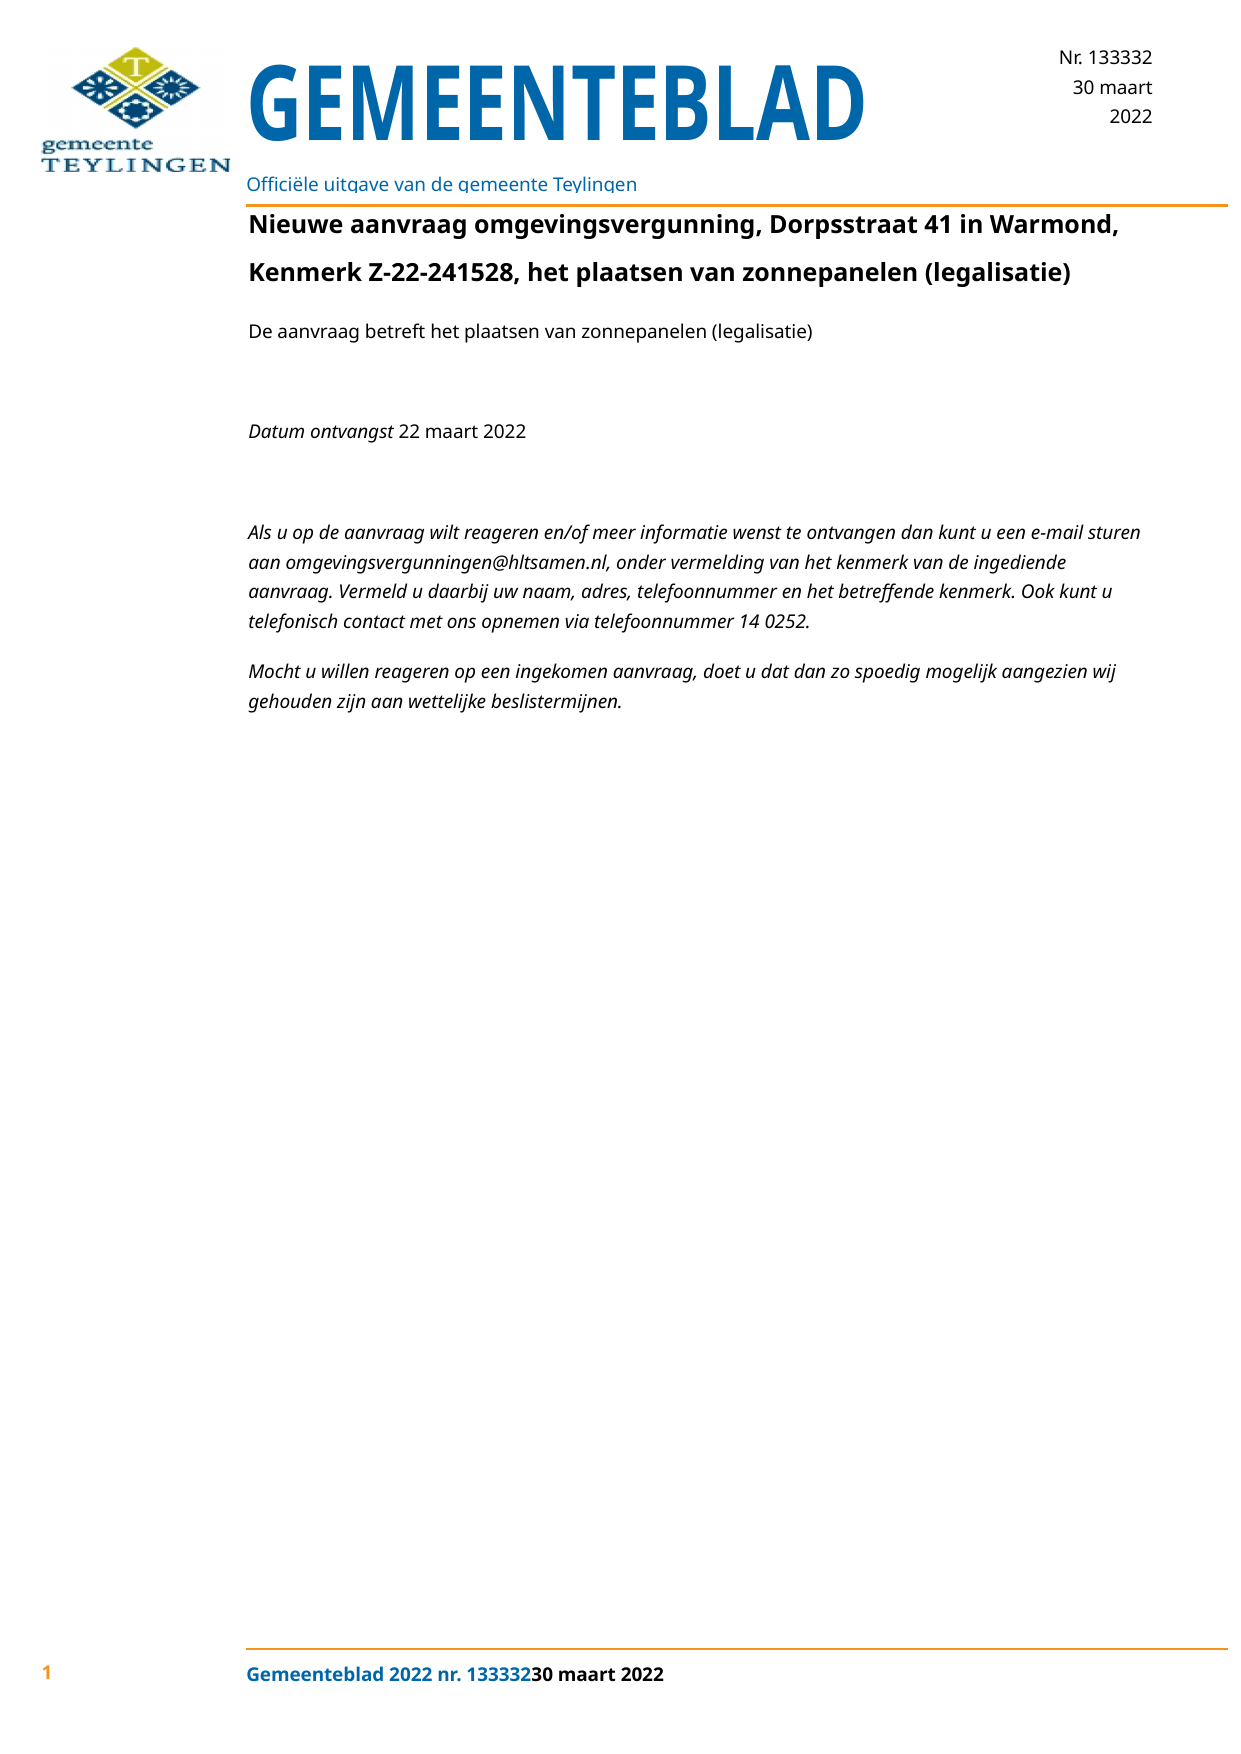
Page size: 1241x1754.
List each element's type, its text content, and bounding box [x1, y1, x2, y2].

picture [41, 47, 231, 172]
text Mocht u willen reageren op een ingekomen aanvraag, doet u dat dan zo spoedig mogelijk aangezien wij gehouden zijn aan wettelijke beslistermijnen. [248, 659, 1152, 714]
text Nieuwe aanvraag omgevingsvergunning, Dorpsstraat 41 in Warmond, Kenmerk Z-22-241528, het plaatsen van zonnepanelen (legalisatie) [248, 207, 1152, 288]
text Als u op de aanvraag wilt reageren en/of meer informatie wenst te ontvangen dan kunt u een e-mail sturen aan omgevingsvergunningen@hltsamen.nl, onder vermelding van het kenmerk van de ingediende aanvraag. Vermeld u daarbij uw naam, adres, telefoonnummer en het betreffende kenmerk. Ook kunt u telefonisch contact met ons opnemen via telefoonnummer 14 0252. [248, 519, 1152, 634]
text De aanvraag betreft het plaatsen van zonnepanelen (legalisatie) [248, 318, 1152, 344]
text Datum ontvangst 22 maart 2022 [248, 419, 1152, 444]
